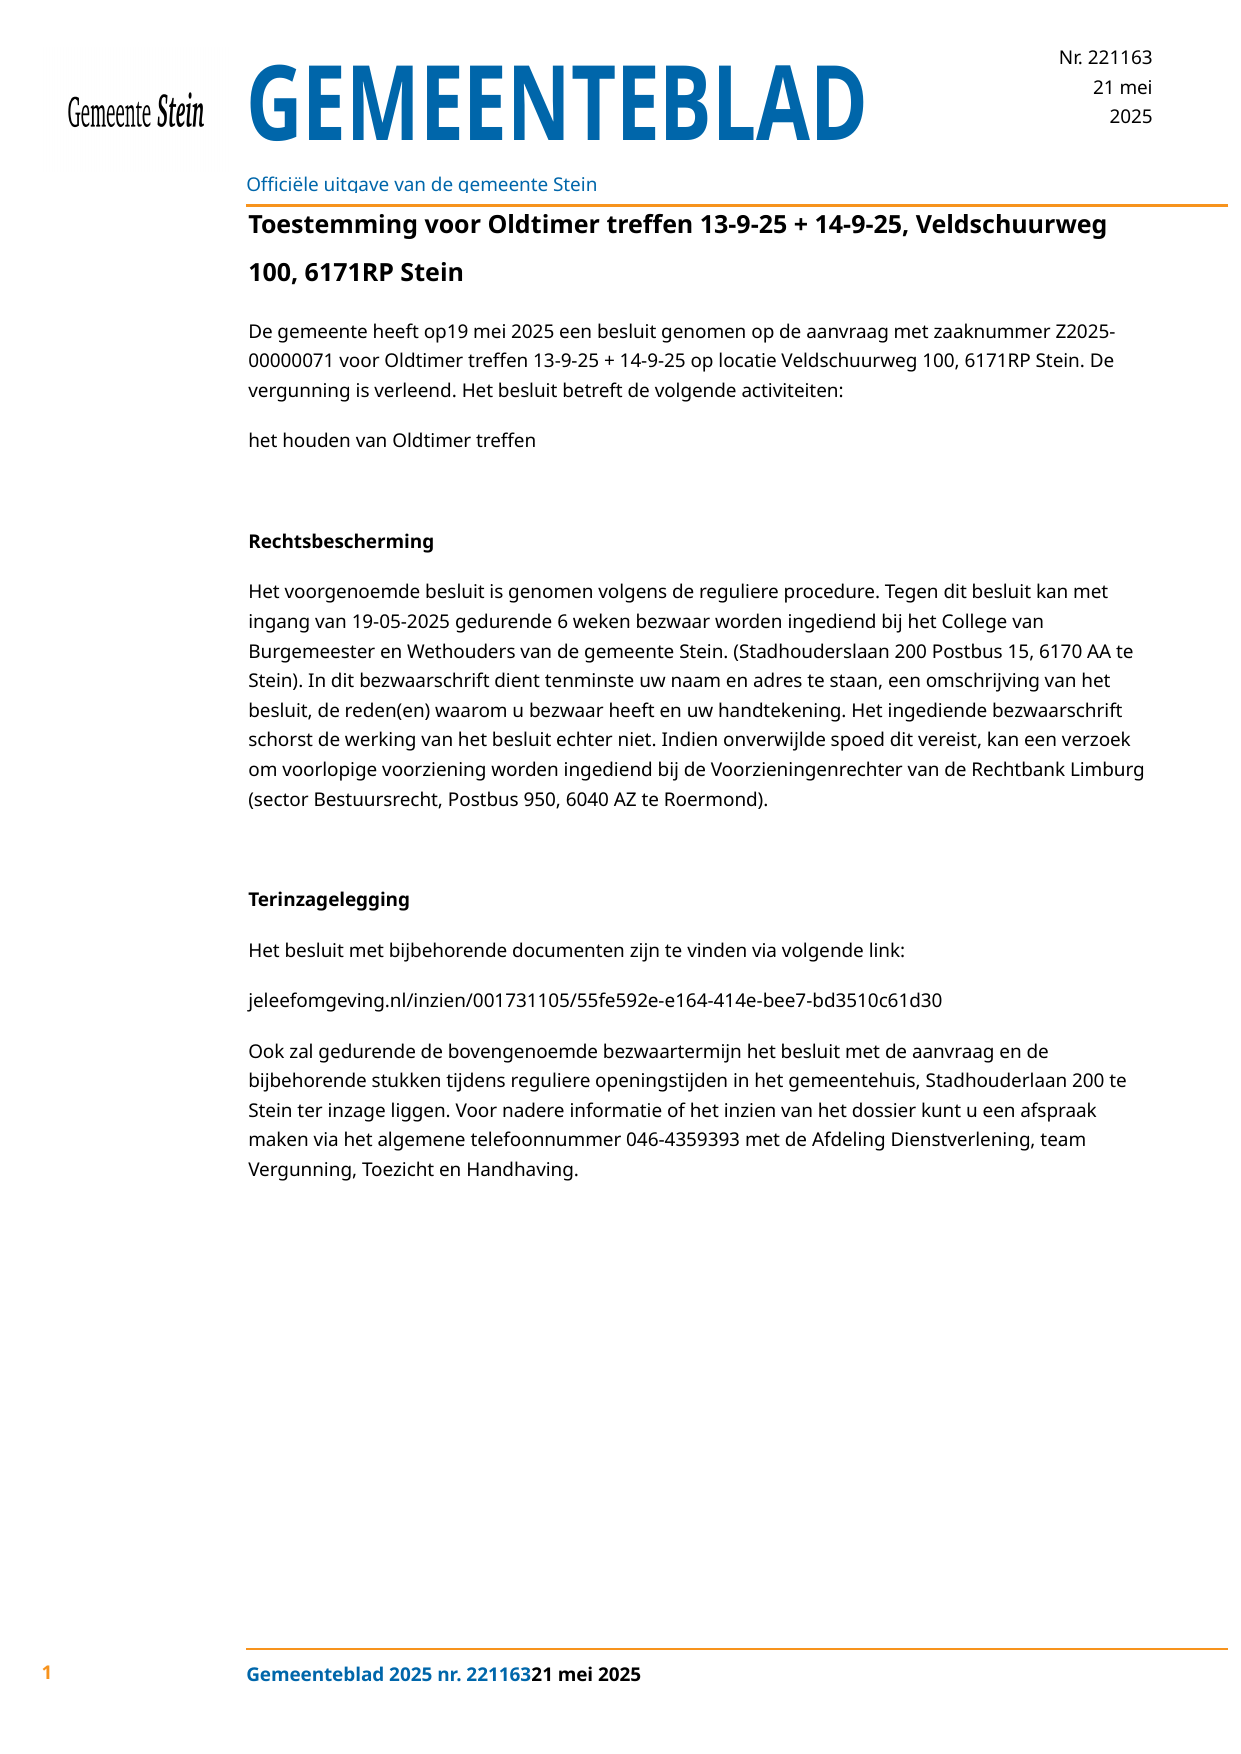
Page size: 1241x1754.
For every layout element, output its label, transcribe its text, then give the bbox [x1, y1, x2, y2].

text jeleefomgeving.nl/inzien/001731105/55fe592e-e164-414e-bee7-bd3510c61d30 [248, 987, 1152, 1013]
text Rechtsbescherming [248, 528, 1152, 554]
text het houden van Oldtimer treffen [248, 427, 1152, 453]
text Terinzagelegging [248, 887, 1152, 912]
picture [41, 47, 231, 172]
text Ook zal gedurende de bovengenoemde bezwaartermijn het besluit met de aanvraag en de bijbehorende stukken tijdens reguliere openingstijden in het gemeentehuis, Stadhouderlaan 200 te Stein ter inzage liggen. Voor nadere informatie of het inzien van het dossier kunt u een afspraak maken via het algemene telefoonnummer 046-4359393 met de Afdeling Dienstverlening, team Vergunning, Toezicht en Handhaving. [248, 1038, 1152, 1182]
text Het voorgenoemde besluit is genomen volgens de reguliere procedure. Tegen dit besluit kan met ingang van 19-05-2025 gedurende 6 weken bezwaar worden ingediend bij het College van Burgemeester en Wethouders van de gemeente Stein. (Stadhouderslaan 200 Postbus 15, 6170 AA te Stein). In dit bezwaarschrift dient tenminste uw naam en adres te staan, een omschrijving van het besluit, de reden(en) waarom u bezwaar heeft en uw handtekening. Het ingediende bezwaarschrift schorst de werking van het besluit echter niet. Indien onverwijlde spoed dit vereist, kan een verzoek om voorlopige voorziening worden ingediend bij de Voorzieningenrechter van de Rechtbank Limburg (sector Bestuursrecht, Postbus 950, 6040 AZ te Roermond). [248, 579, 1152, 812]
text Het besluit met bijbehorende documenten zijn te vinden via volgende link: [248, 937, 1152, 963]
text De gemeente heeft op19 mei 2025 een besluit genomen op de aanvraag met zaaknummer Z2025-00000071 voor Oldtimer treffen 13-9-25 + 14-9-25 op locatie Veldschuurweg 100, 6171RP Stein. De vergunning is verleend. Het besluit betreft de volgende activiteiten: [248, 318, 1152, 403]
text Toestemming voor Oldtimer treffen 13-9-25 + 14-9-25, Veldschuurweg 100, 6171RP Stein [248, 207, 1152, 288]
